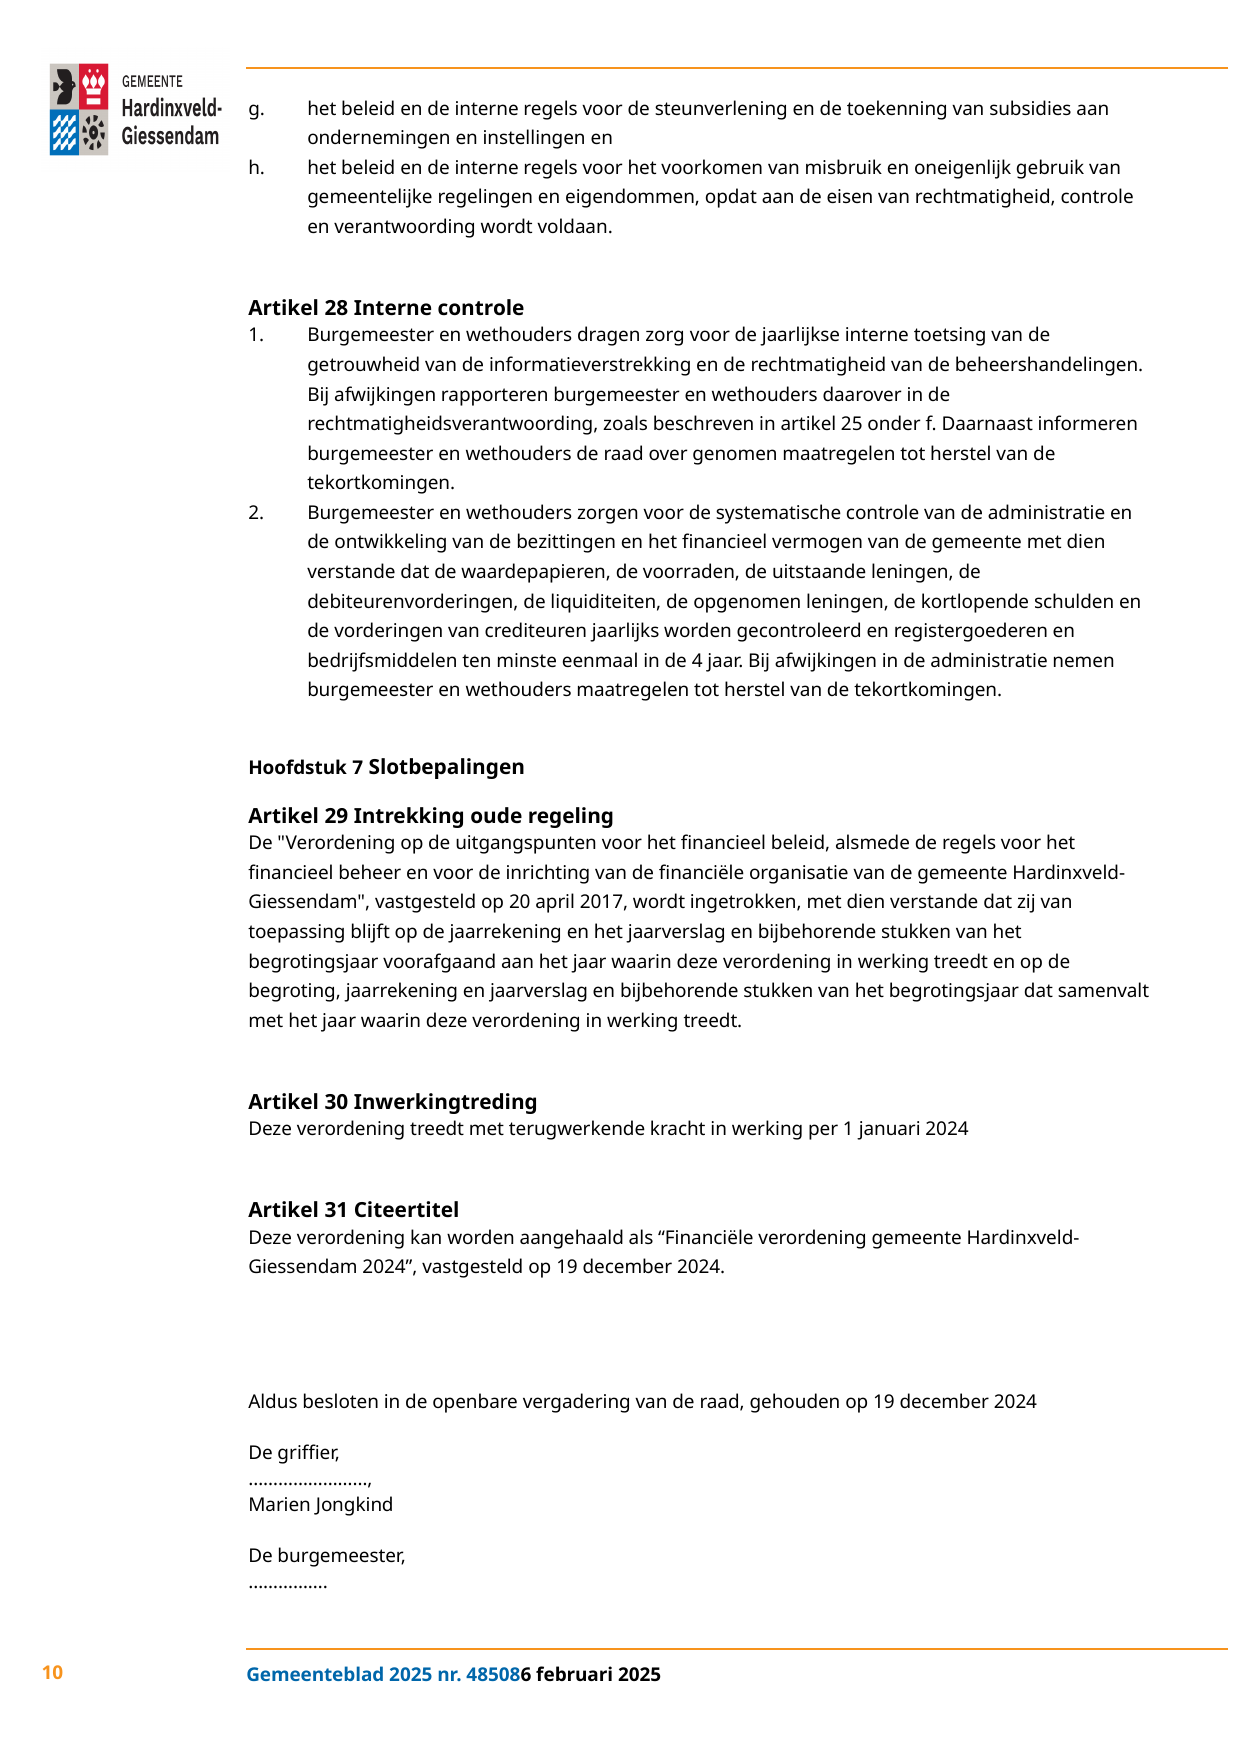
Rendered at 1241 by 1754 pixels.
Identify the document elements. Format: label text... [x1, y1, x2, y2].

text Deze verordening kan worden aangehaald als “Financiële verordening gemeente Hardinxveld-Giessendam 2024”, vastgesteld op 19 december 2024. [248, 1224, 1152, 1279]
picture [41, 47, 231, 172]
text De griffier, [248, 1439, 1152, 1465]
text Marien Jongkind [248, 1491, 1152, 1516]
list Burgemeester en wethouders zorgen voor de systematische controle van de administratie en de ontwikkeling van de bezittingen en het financieel vermogen van de gemeente met dien verstande dat de waardepapieren, de voorraden, de uitstaande leningen, de debiteurenvorderingen, de liquiditeiten, de opgenomen leningen, de kortlopende schulden en de vorderingen van crediteuren jaarlijks worden gecontroleerd en registergoederen en bedrijfsmiddelen ten minste eenmaal in de 4 jaar. Bij afwijkingen in de administratie nemen burgemeester en wethouders maatregelen tot herstel van de tekortkomingen. [248, 499, 1152, 702]
text Artikel 31 Citeertitel [248, 1195, 1152, 1224]
text Artikel 30 Inwerkingtreding [248, 1087, 1152, 1115]
text ……………………, [248, 1465, 1152, 1491]
text Artikel 29 Intrekking oude regeling [248, 801, 1152, 829]
list Burgemeester en wethouders dragen zorg voor de jaarlijkse interne toetsing van de getrouwheid van de informatieverstrekking en de rechtmatigheid van de beheershandelingen. Bij afwijkingen rapporteren burgemeester en wethouders daarover in de rechtmatigheidsverantwoording, zoals beschreven in artikel 25 onder f. Daarnaast informeren burgemeester en wethouders de raad over genomen maatregelen tot herstel van de tekortkomingen. [248, 322, 1152, 495]
text Aldus besloten in de openbare vergadering van de raad, gehouden op 19 december 2024 [248, 1388, 1152, 1413]
text De "Verordening op de uitgangspunten voor het financieel beleid, alsmede de regels voor het financieel beheer en voor de inrichting van de financiële organisatie van de gemeente Hardinxveld-Giessendam", vastgesteld op 20 april 2017, wordt ingetrokken, met dien verstande dat zij van toepassing blijft op de jaarrekening en het jaarverslag en bijbehorende stukken van het begrotingsjaar voorafgaand aan het jaar waarin deze verordening in werking treedt en op de begroting, jaarrekening en jaarverslag en bijbehorende stukken van het begrotingsjaar dat samenvalt met het jaar waarin deze verordening in werking treedt. [248, 829, 1152, 1033]
text Artikel 28 Interne controle [248, 293, 1152, 322]
text Deze verordening treedt met terugwerkende kracht in werking per 1 januari 2024 [248, 1115, 1152, 1141]
text De burgemeester, [248, 1542, 1152, 1568]
list het beleid en de interne regels voor het voorkomen van misbruik en oneigenlijk gebruik van gemeentelijke regelingen en eigendommen, opdat aan de eisen van rechtmatigheid, controle en verantwoording wordt voldaan. [248, 154, 1152, 239]
text Hoofdstuk 7 Slotbepalingen [248, 752, 1152, 780]
text ……………. [248, 1568, 1152, 1594]
list het beleid en de interne regels voor de steunverlening en de toekenning van subsidies aan ondernemingen en instellingen en [248, 95, 1152, 150]
